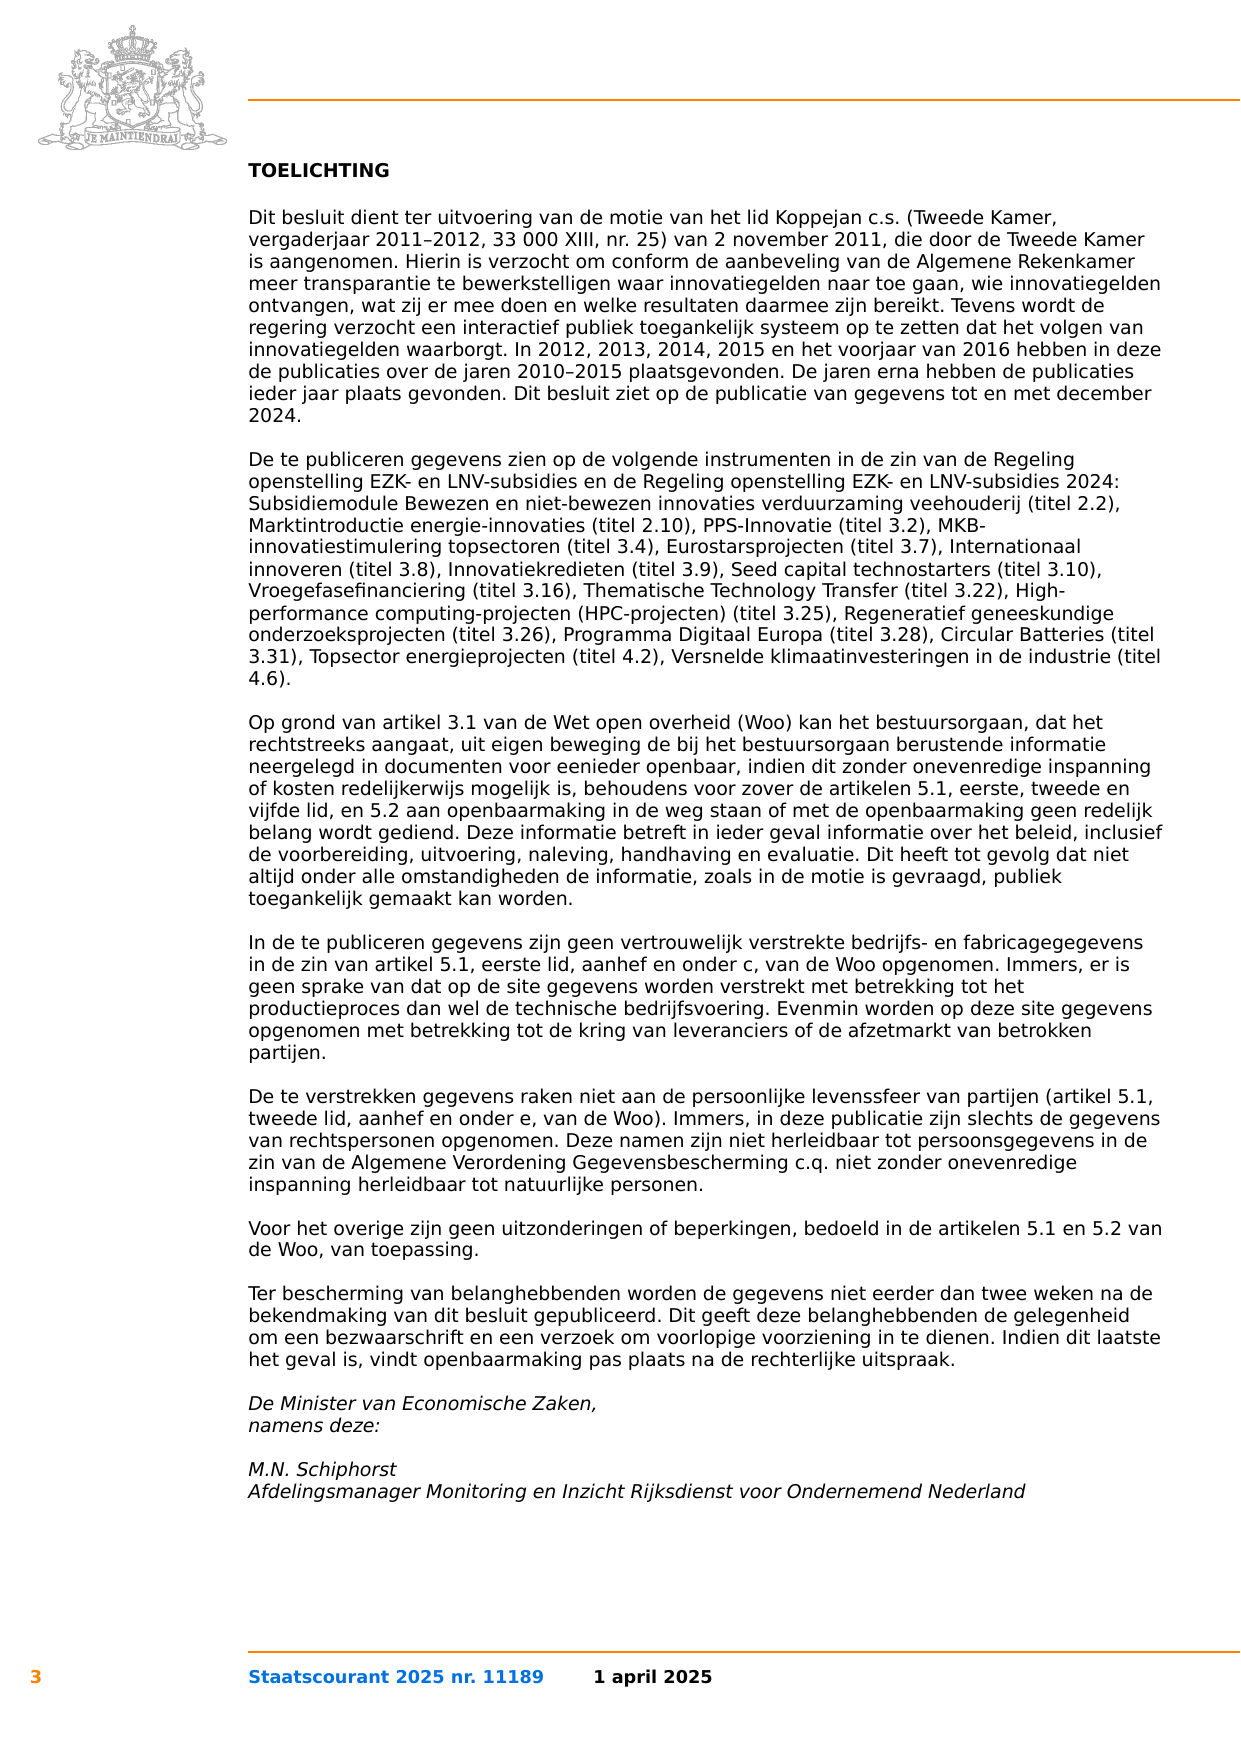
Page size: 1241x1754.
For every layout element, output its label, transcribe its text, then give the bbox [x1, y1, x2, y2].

text De te verstrekken gegevens raken niet aan de persoonlijke levenssfeer van partijen (artikel 5.1, tweede lid, aanhef en onder e, van de Woo). Immers, in deze publicatie zijn slechts de gegevens van rechtspersonen opgenomen. Deze namen zijn niet herleidbaar tot persoonsgegevens in de zin van de Algemene Verordening Gegevensbescherming c.q. niet zonder onevenredige inspanning herleidbaar tot natuurlijke personen. [248, 1086, 1163, 1196]
picture [38, 25, 227, 150]
text In de te publiceren gegevens zijn geen vertrouwelijk verstrekte bedrijfs- en fabricagegegevens in de zin van artikel 5.1, eerste lid, aanhef en onder c, van de Woo opgenomen. Immers, er is geen sprake van dat op de site gegevens worden verstrekt met betrekking tot het productieproces dan wel de technische bedrijfsvoering. Evenmin worden op deze site gegevens opgenomen met betrekking tot de kring van leveranciers of de afzetmarkt van betrokken partijen. [248, 932, 1163, 1064]
text Op grond van artikel 3.1 van de Wet open overheid (Woo) kan het bestuursorgaan, dat het rechtstreeks aangaat, uit eigen beweging de bij het bestuursorgaan berustende informatie neergelegd in documenten voor eenieder openbaar, indien dit zonder onevenredige inspanning of kosten redelijkerwijs mogelijk is, behoudens voor zover de artikelen 5.1, eerste, tweede en vijfde lid, en 5.2 aan openbaarmaking in de weg staan of met de openbaarmaking geen redelijk belang wordt gediend. Deze informatie betreft in ieder geval informatie over het beleid, inclusief de voorbereiding, uitvoering, naleving, handhaving en evaluatie. Dit heeft tot gevolg dat niet altijd onder alle omstandigheden de informatie, zoals in de motie is gevraagd, publiek toegankelijk gemaakt kan worden. [248, 712, 1163, 910]
text Dit besluit dient ter uitvoering van de motie van het lid Koppejan c.s. (Tweede Kamer, vergaderjaar 2011–2012, 33 000 XIII, nr. 25) van 2 november 2011, die door de Tweede Kamer is aangenomen. Hierin is verzocht om conform de aanbeveling van de Algemene Rekenkamer meer transparantie te bewerkstelligen waar innovatiegelden naar toe gaan, wie innovatiegelden ontvangen, wat zij er mee doen en welke resultaten daarmee zijn bereikt. Tevens wordt de regering verzocht een interactief publiek toegankelijk systeem op te zetten dat het volgen van innovatiegelden waarborgt. In 2012, 2013, 2014, 2015 en het voorjaar van 2016 hebben in deze de publicaties over de jaren 2010–2015 plaatsgevonden. De jaren erna hebben de publicaties ieder jaar plaats gevonden. Dit besluit ziet op de publicatie van gegevens tot en met december 2024. [248, 207, 1163, 427]
text Voor het overige zijn geen uitzonderingen of beperkingen, bedoeld in de artikelen 5.1 en 5.2 van de Woo, van toepassing. [248, 1217, 1163, 1261]
subtitle TOELICHTING [248, 160, 1163, 182]
text De te publiceren gegevens zien op de volgende instrumenten in de zin van de Regeling openstelling EZK- en LNV-subsidies en de Regeling openstelling EZK- en LNV-subsidies 2024: Subsidiemodule Bewezen en niet-bewezen innovaties verduurzaming veehouderij (titel 2.2), Marktintroductie energie-innovaties (titel 2.10), PPS-Innovatie (titel 3.2), MKB-innovatiestimulering topsectoren (titel 3.4), Eurostarsprojecten (titel 3.7), Internationaal innoveren (titel 3.8), Innovatiekredieten (titel 3.9), Seed capital technostarters (titel 3.10), Vroegefasefinanciering (titel 3.16), Thematische Technology Transfer (titel 3.22), High-performance computing-projecten (HPC-projecten) (titel 3.25), Regeneratief geneeskundige onderzoeksprojecten (titel 3.26), Programma Digitaal Europa (titel 3.28), Circular Batteries (titel 3.31), Topsector energieprojecten (titel 4.2), Versnelde klimaatinvesteringen in de industrie (titel 4.6). [248, 448, 1163, 690]
text Ter bescherming van belanghebbenden worden de gegevens niet eerder dan twee weken na de bekendmaking van dit besluit gepubliceerd. Dit geeft deze belanghebbenden de gelegenheid om een bezwaarschrift en een verzoek om voorlopige voorziening in te dienen. Indien dit laatste het geval is, vindt openbaarmaking pas plaats na de rechterlijke uitspraak. [248, 1283, 1163, 1371]
text De Minister van Economische Zaken, namens deze: M.N. Schiphorst Afdelingsmanager Monitoring en Inzicht Rijksdienst voor Ondernemend Nederland [248, 1393, 1163, 1503]
